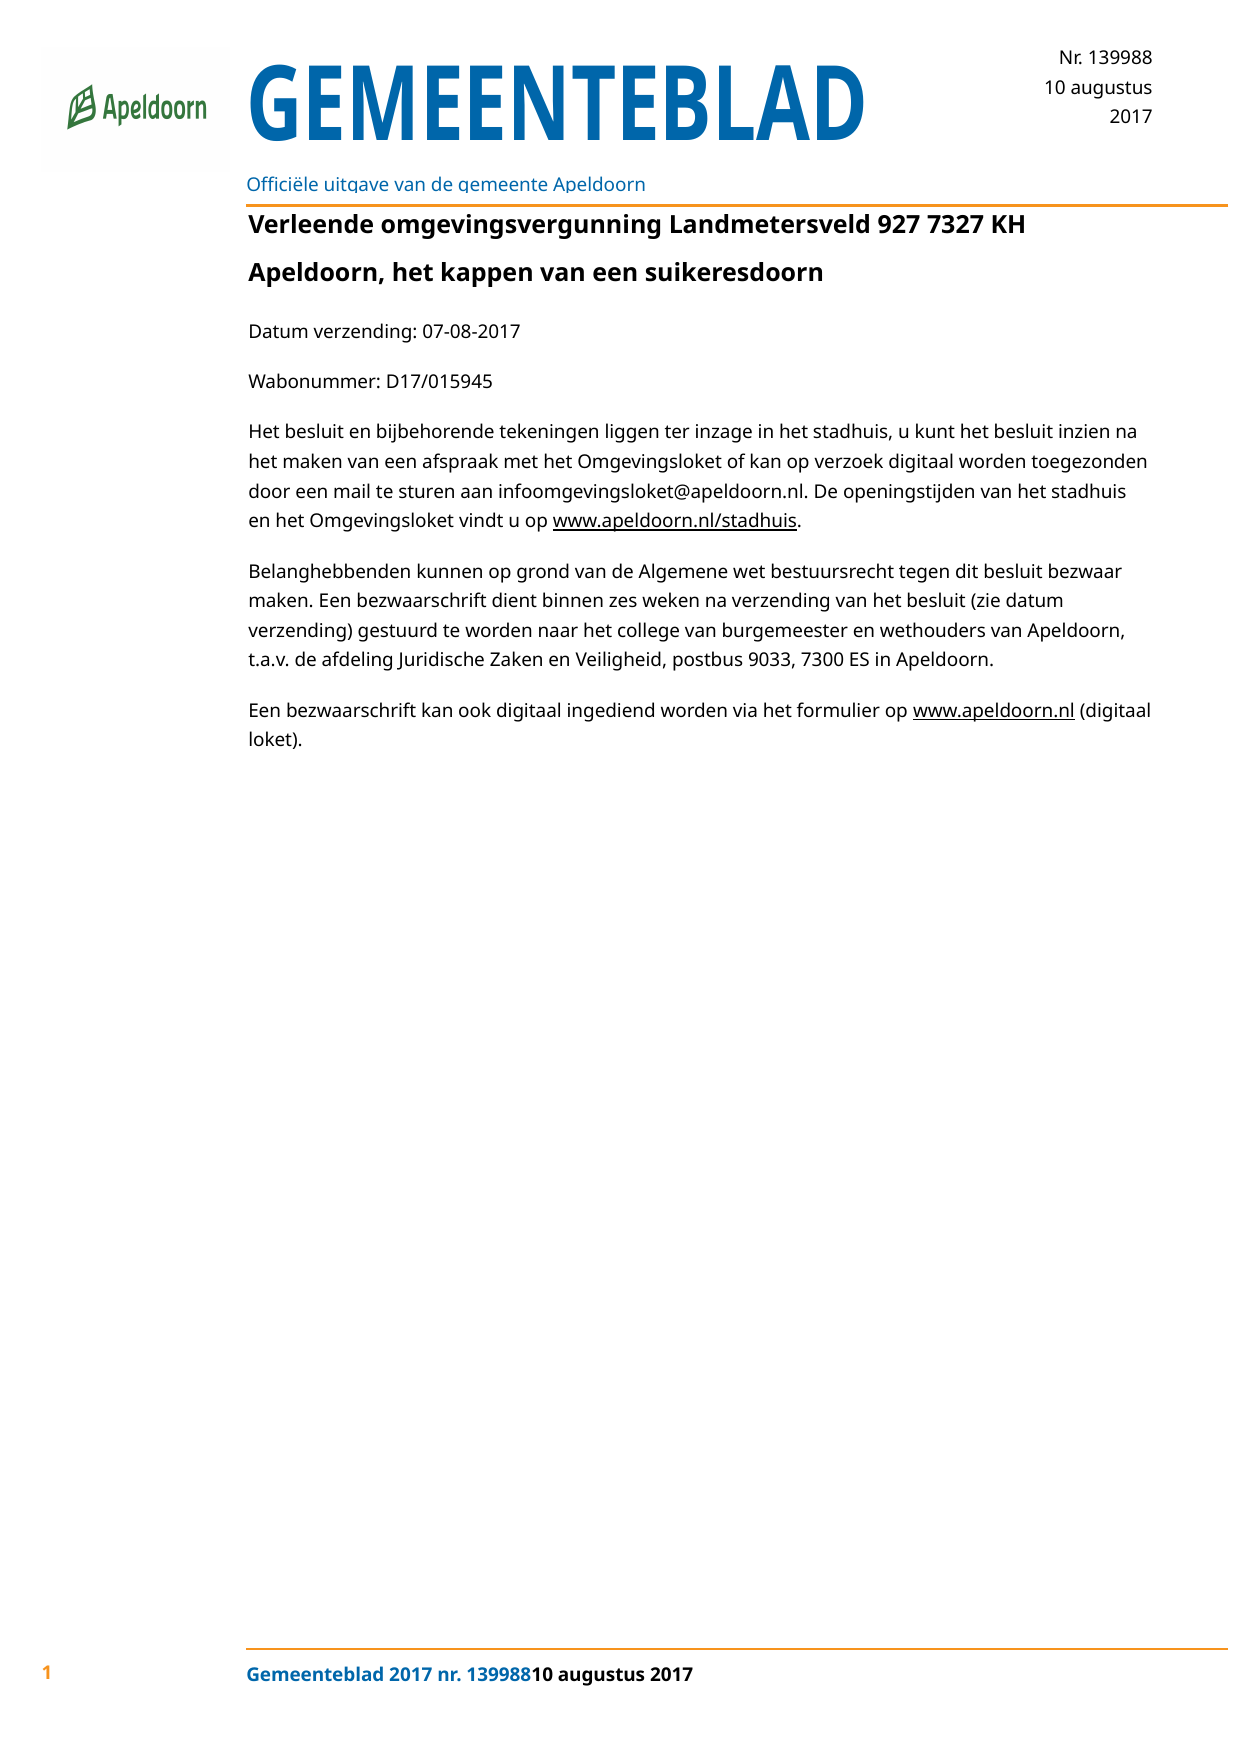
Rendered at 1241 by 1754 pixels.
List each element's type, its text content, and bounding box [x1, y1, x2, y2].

text Een bezwaarschrift kan ook digitaal ingediend worden via het formulier op www.apeldoorn.nl (digitaal loket). [248, 697, 1152, 752]
picture [41, 47, 231, 172]
text Belanghebbenden kunnen op grond van de Algemene wet bestuursrecht tegen dit besluit bezwaar maken. Een bezwaarschrift dient binnen zes weken na verzending van het besluit (zie datum verzending) gestuurd te worden naar het college van burgemeester en wethouders van Apeldoorn, t.a.v. de afdeling Juridische Zaken en Veiligheid, postbus 9033, 7300 ES in Apeldoorn. [248, 558, 1152, 672]
text Verleende omgevingsvergunning Landmetersveld 927 7327 KH Apeldoorn, het kappen van een suikeresdoorn [248, 207, 1152, 288]
text Het besluit en bijbehorende tekeningen liggen ter inzage in het stadhuis, u kunt het besluit inzien na het maken van een afspraak met het Omgevingsloket of kan op verzoek digitaal worden toegezonden door een mail te sturen aan infoomgevingsloket@apeldoorn.nl. De openingstijden van het stadhuis en het Omgevingsloket vindt u op www.apeldoorn.nl/stadhuis. [248, 419, 1152, 533]
text Datum verzending: 07-08-2017 [248, 318, 1152, 344]
text Wabonummer: D17/015945 [248, 368, 1152, 394]
